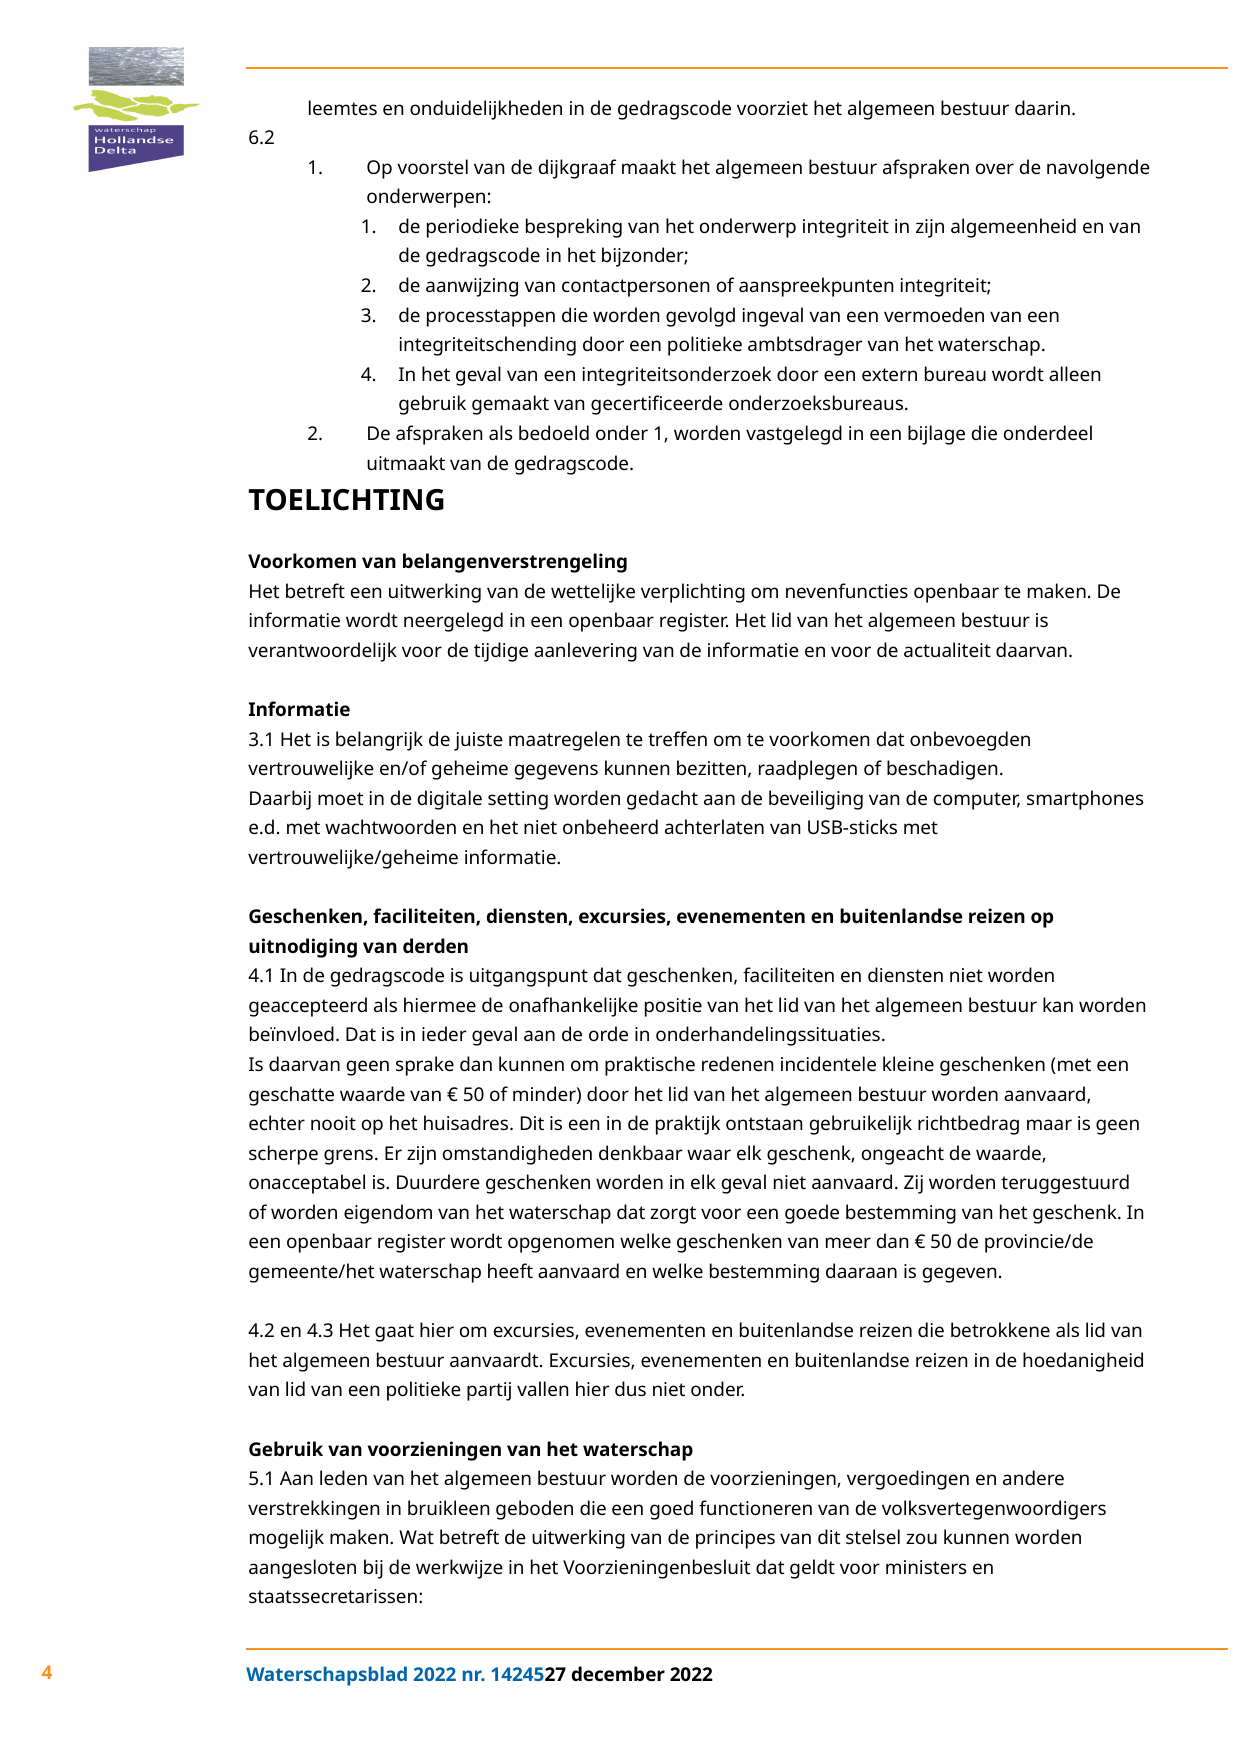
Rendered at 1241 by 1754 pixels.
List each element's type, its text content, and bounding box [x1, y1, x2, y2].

text Informatie [248, 696, 1152, 722]
list Op voorstel van de dijkgraaf maakt het algemeen bestuur afspraken over de navolgende onderwerpen: [307, 154, 1152, 209]
text Het betreft een uitwerking van de wettelijke verplichting om nevenfuncties openbaar te maken. De informatie wordt neergelegd in een openbaar register. Het lid van het algemeen bestuur is verantwoordelijk voor de tijdige aanlevering van de informatie en voor de actualiteit daarvan. [248, 578, 1152, 663]
list de periodieke bespreking van het onderwerp integriteit in zijn algemeenheid en van de gedragscode in het bijzonder; [361, 213, 1152, 268]
text TOELICHTING [248, 479, 1152, 519]
text Gebruik van voorzieningen van het waterschap [248, 1436, 1152, 1461]
text Is daarvan geen sprake dan kunnen om praktische redenen incidentele kleine geschenken (met een geschatte waarde van € 50 of minder) door het lid van het algemeen bestuur worden aanvaard, echter nooit op het huisadres. Dit is een in de praktijk ontstaan gebruikelijk richtbedrag maar is geen scherpe grens. Er zijn omstandigheden denkbaar waar elk geschenk, ongeacht de waarde, onacceptabel is. Duurdere geschenken worden in elk geval niet aanvaard. Zij worden teruggestuurd of worden eigendom van het waterschap dat zorgt voor een goede bestemming van het geschenk. In een openbaar register wordt opgenomen welke geschenken van meer dan € 50 de provincie/de gemeente/het waterschap heeft aanvaard en welke bestemming daaraan is gegeven. [248, 1051, 1152, 1284]
text Geschenken, faciliteiten, diensten, excursies, evenementen en buitenlandse reizen op uitnodiging van derden [248, 903, 1152, 958]
list leemtes en onduidelijkheden in de gedragscode voorziet het algemeen bestuur daarin. [248, 95, 1152, 121]
text Voorkomen van belangenverstrengeling [248, 548, 1152, 574]
text 5.1 Aan leden van het algemeen bestuur worden de voorzieningen, vergoedingen en andere verstrekkingen in bruikleen geboden die een goed functioneren van de volksvertegenwoordigers mogelijk maken. Wat betreft de uitwerking van de principes van dit stelsel zou kunnen worden aangesloten bij de werkwijze in het Voorzieningenbesluit dat geldt voor ministers en staatssecretarissen: [248, 1465, 1152, 1609]
list de aanwijzing van contactpersonen of aanspreekpunten integriteit; [361, 272, 1152, 298]
list De afspraken als bedoeld onder 1, worden vastgelegd in een bijlage die onderdeel uitmaakt van de gedragscode. [307, 420, 1152, 476]
text Daarbij moet in de digitale setting worden gedacht aan de beveiliging van de computer, smartphones e.d. met wachtwoorden en het niet onbeheerd achterlaten van USB-sticks met vertrouwelijke/geheime informatie. [248, 785, 1152, 870]
text 3.1 Het is belangrijk de juiste maatregelen te treffen om te voorkomen dat onbevoegden vertrouwelijke en/of geheime gegevens kunnen bezitten, raadplegen of beschadigen. [248, 726, 1152, 781]
picture [41, 47, 231, 172]
list In het geval van een integriteitsonderzoek door een extern bureau wordt alleen gebruik gemaakt van gecertificeerde onderzoeksbureaus. [361, 361, 1152, 416]
text 4.1 In de gedragscode is uitgangspunt dat geschenken, faciliteiten en diensten niet worden geaccepteerd als hiermee de onafhankelijke positie van het lid van het algemeen bestuur kan worden beïnvloed. Dat is in ieder geval aan de orde in onderhandelingssituaties. [248, 962, 1152, 1047]
list de processtappen die worden gevolgd ingeval van een vermoeden van een integriteitschending door een politieke ambtsdrager van het waterschap. [361, 302, 1152, 357]
text 4.2 en 4.3 Het gaat hier om excursies, evenementen en buitenlandse reizen die betrokkene als lid van het algemeen bestuur aanvaardt. Excursies, evenementen en buitenlandse reizen in de hoedanigheid van lid van een politieke partij vallen hier dus niet onder. [248, 1317, 1152, 1402]
